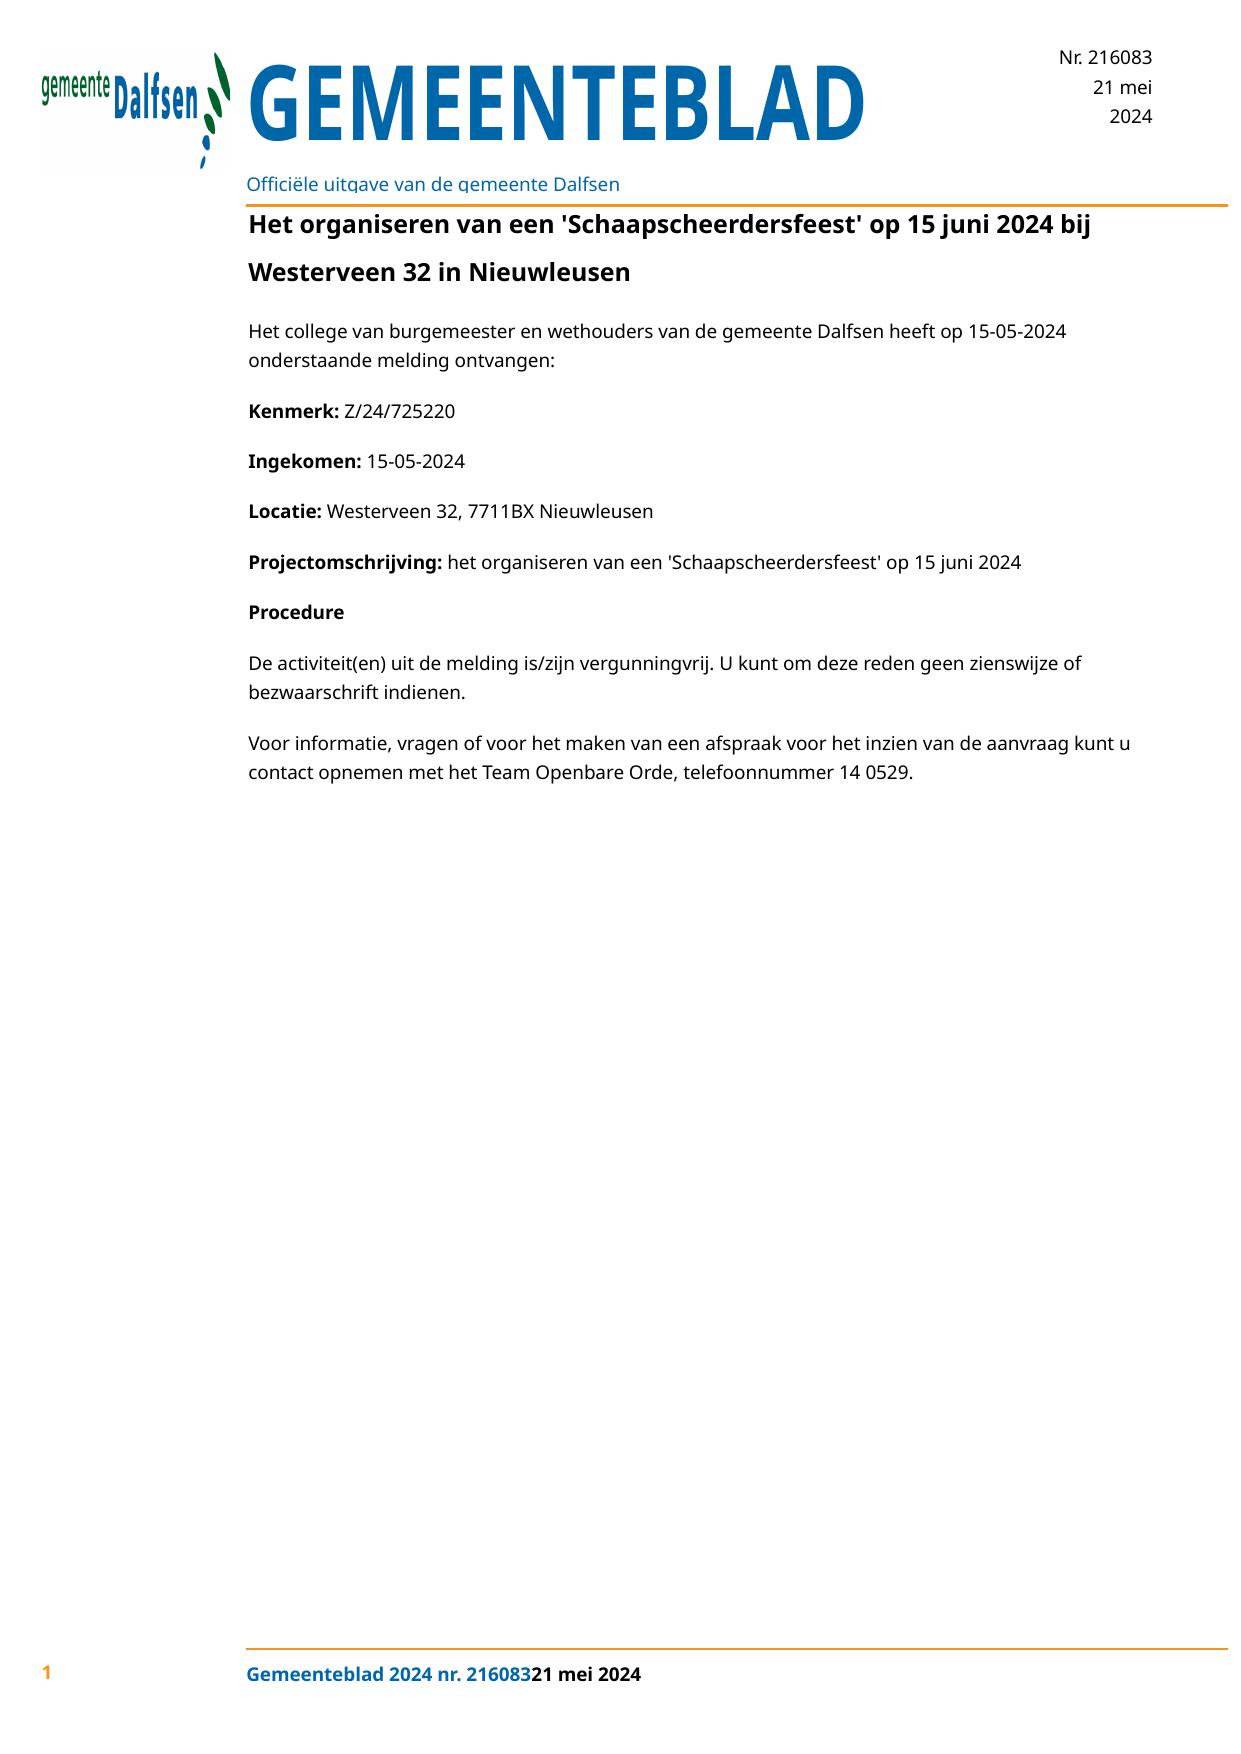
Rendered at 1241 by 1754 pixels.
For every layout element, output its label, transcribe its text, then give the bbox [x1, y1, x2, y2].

text Procedure [248, 599, 1152, 625]
text Het college van burgemeester en wethouders van de gemeente Dalfsen heeft op 15-05-2024 onderstaande melding ontvangen: [248, 318, 1152, 373]
text Locatie: Westerveen 32, 7711BX Nieuwleusen [248, 499, 1152, 524]
text Het organiseren van een 'Schaapscheerdersfeest' op 15 juni 2024 bij Westerveen 32 in Nieuwleusen [248, 207, 1152, 288]
text Voor informatie, vragen of voor het maken van een afspraak voor het inzien van de aanvraag kunt u contact opnemen met het Team Openbare Orde, telefoonnummer 14 0529. [248, 730, 1152, 785]
text Kenmerk: Z/24/725220 [248, 398, 1152, 424]
picture [41, 47, 231, 172]
text Projectomschrijving: het organiseren van een 'Schaapscheerdersfeest' op 15 juni 2024 [248, 549, 1152, 575]
text De activiteit(en) uit de melding is/zijn vergunningvrij. U kunt om deze reden geen zienswijze of bezwaarschrift indienen. [248, 650, 1152, 705]
text Ingekomen: 15-05-2024 [248, 448, 1152, 474]
